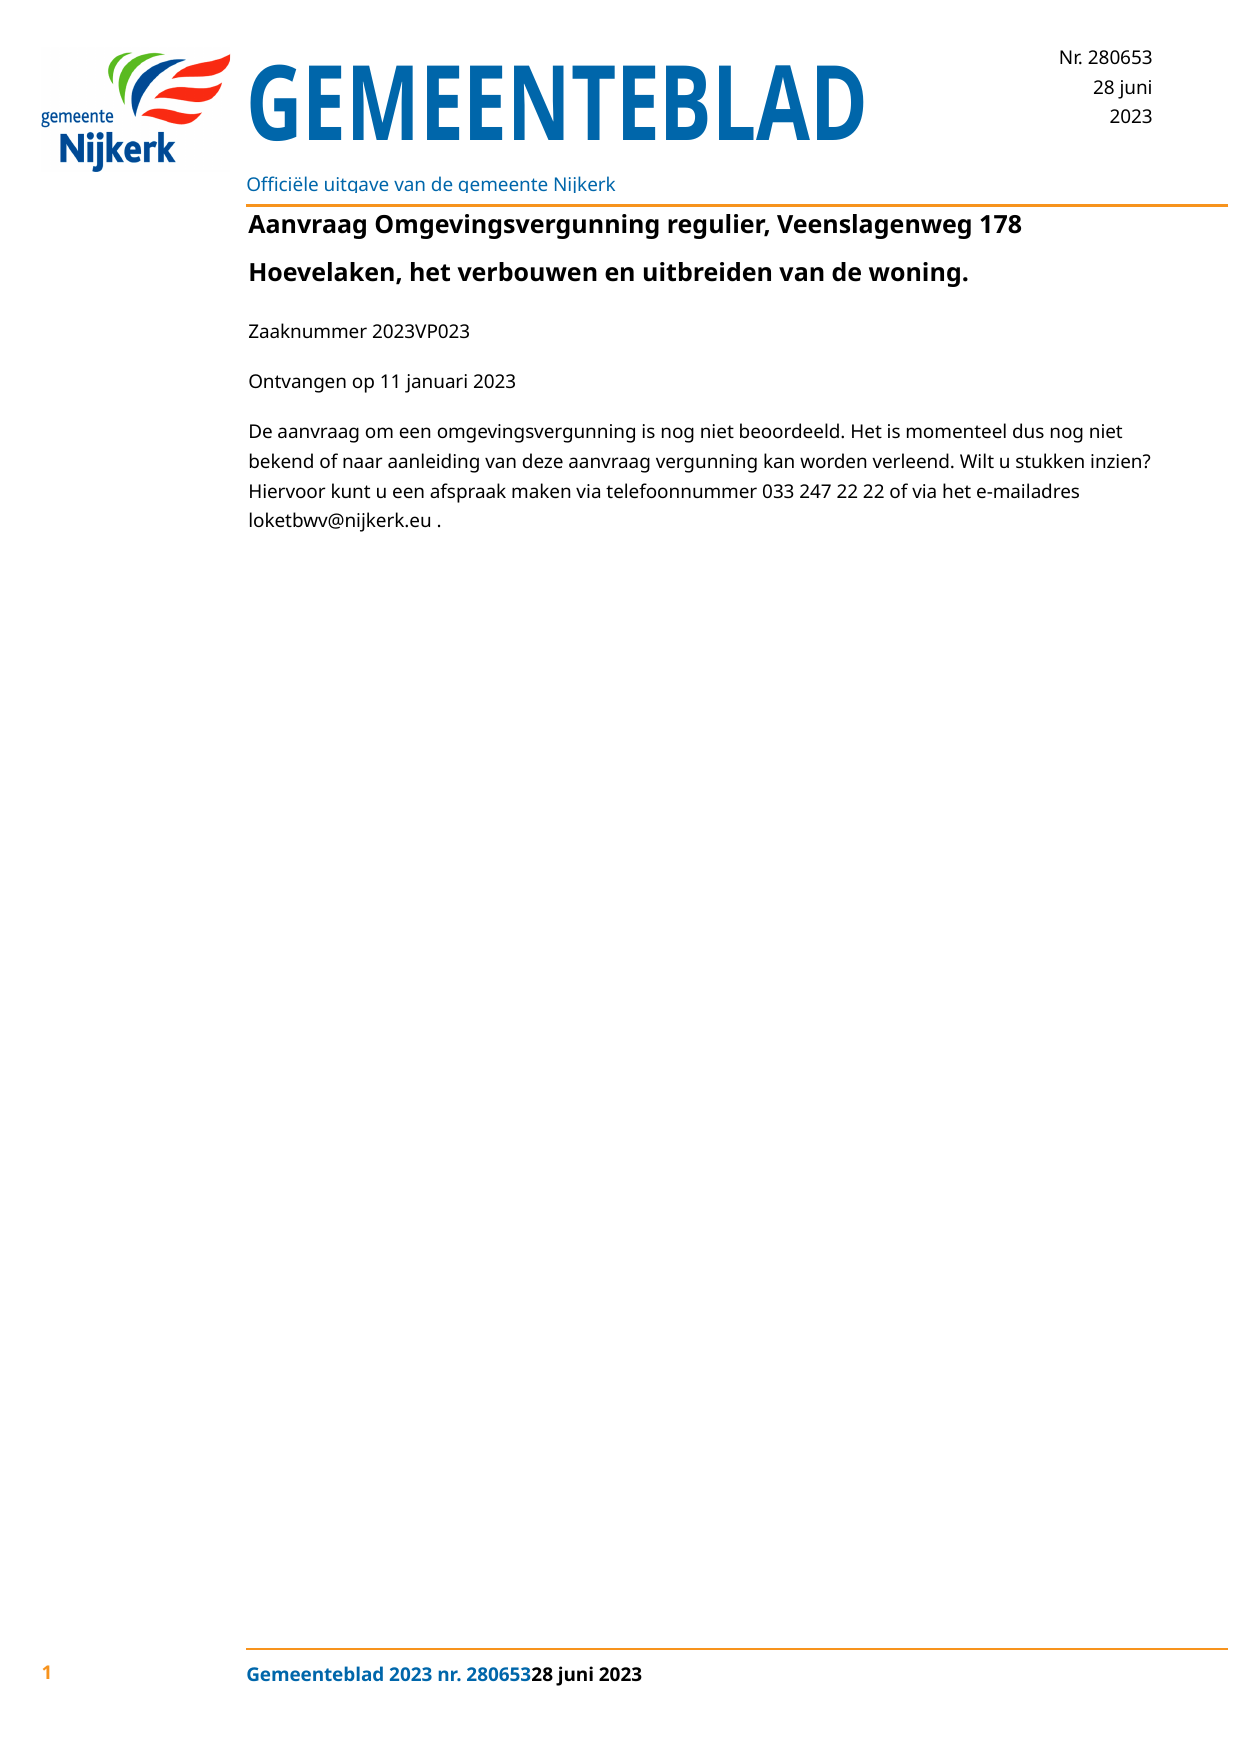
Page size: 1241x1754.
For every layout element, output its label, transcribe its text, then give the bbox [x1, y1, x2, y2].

text Ontvangen op 11 januari 2023 [248, 368, 1152, 394]
picture [41, 47, 231, 172]
text De aanvraag om een omgevingsvergunning is nog niet beoordeeld. Het is momenteel dus nog niet bekend of naar aanleiding van deze aanvraag vergunning kan worden verleend. Wilt u stukken inzien? Hiervoor kunt u een afspraak maken via telefoonnummer 033 247 22 22 of via het e-mailadres loketbwv@nijkerk.eu . [248, 419, 1152, 533]
text Zaaknummer 2023VP023 [248, 318, 1152, 344]
text Aanvraag Omgevingsvergunning regulier, Veenslagenweg 178 Hoevelaken, het verbouwen en uitbreiden van de woning. [248, 207, 1152, 288]
